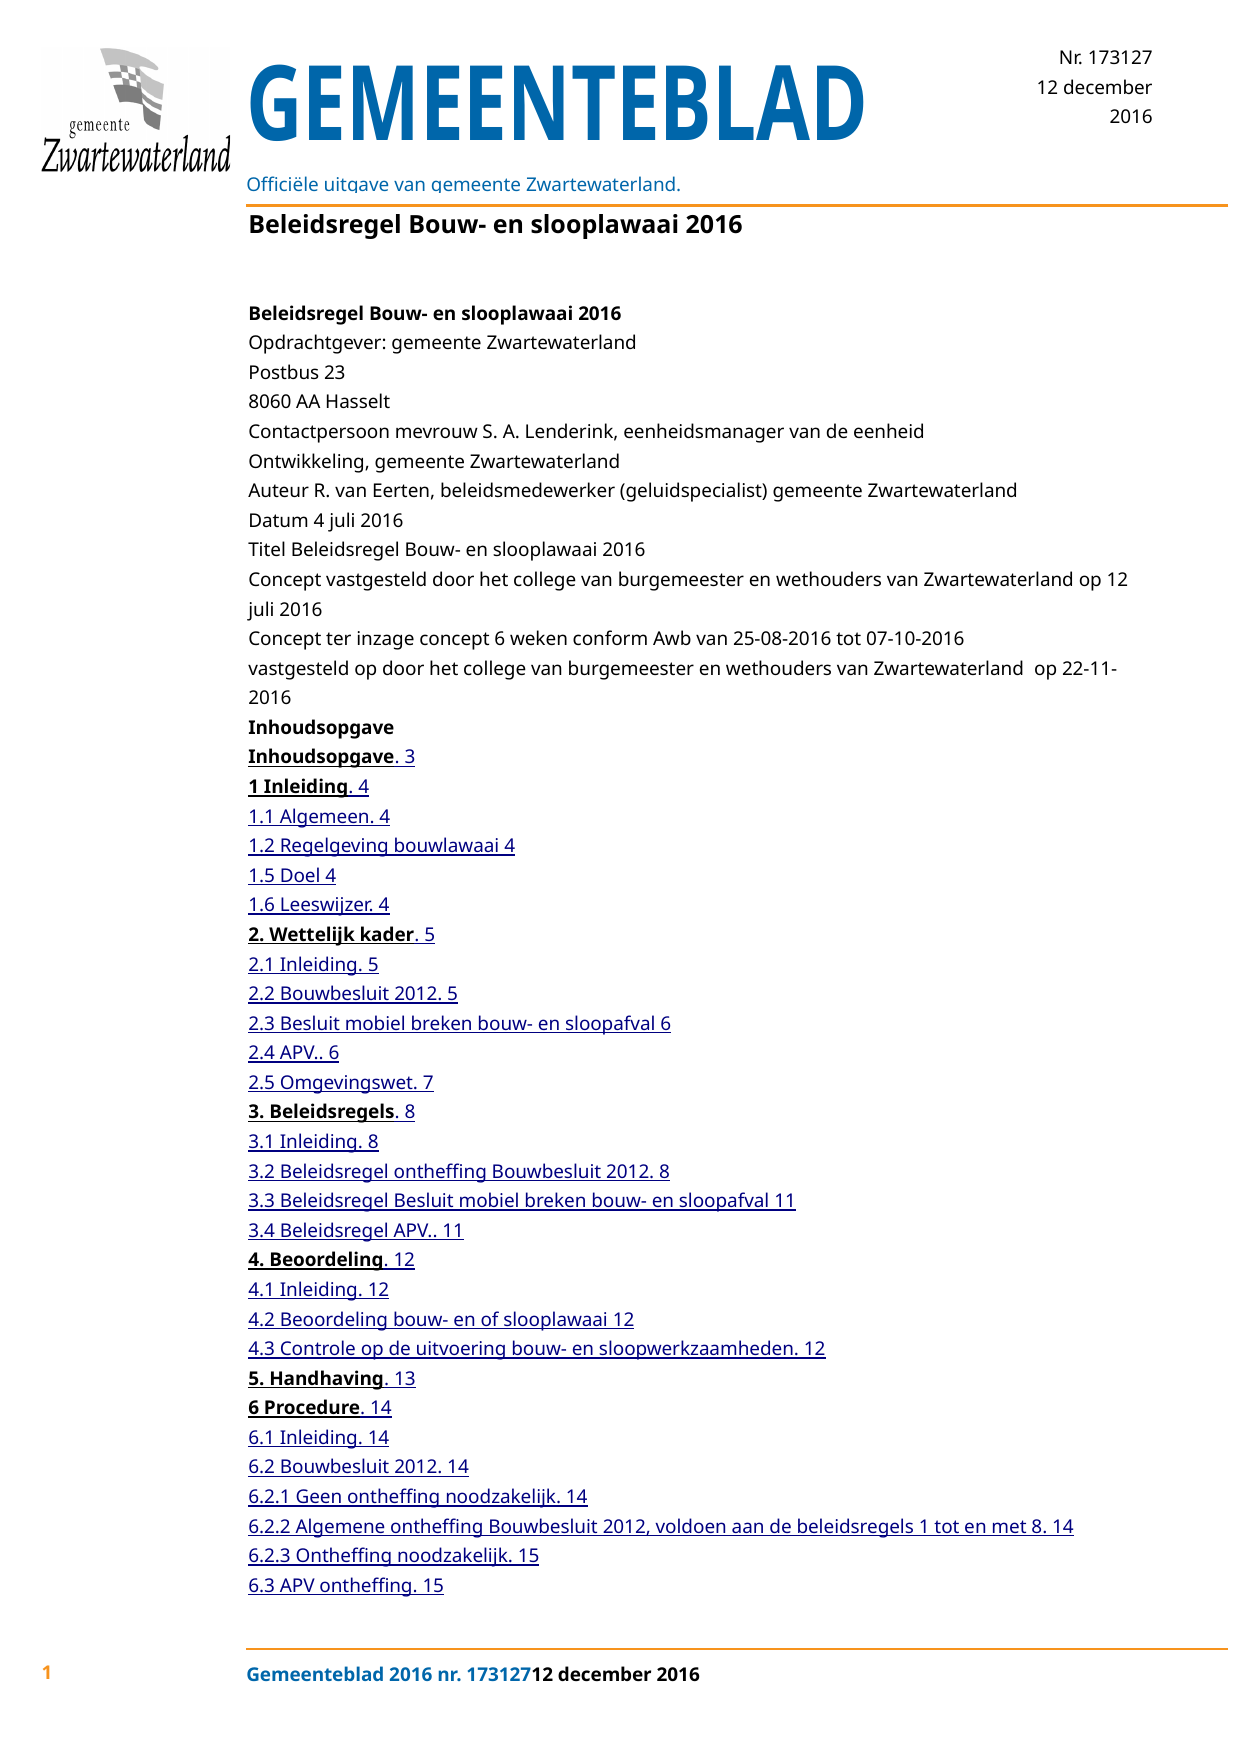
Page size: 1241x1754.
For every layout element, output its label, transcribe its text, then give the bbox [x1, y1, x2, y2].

text 6.2 Bouwbesluit 2012. 14 [248, 1454, 1152, 1479]
text 8060 AA Hasselt [248, 389, 1152, 414]
text 3.4 Beleidsregel APV.. 11 [248, 1217, 1152, 1243]
text 2.5 Omgevingswet. 7 [248, 1069, 1152, 1095]
text 1.5 Doel 4 [248, 862, 1152, 888]
text 4.3 Controle op de uitvoering bouw- en sloopwerkzaamheden. 12 [248, 1335, 1152, 1361]
text Contactpersoon mevrouw S. A. Lenderink, eenheidsmanager van de eenheid [248, 418, 1152, 444]
text Opdrachtgever: gemeente Zwartewaterland [248, 329, 1152, 355]
text 6 Procedure. 14 [248, 1394, 1152, 1420]
text 2.4 APV.. 6 [248, 1039, 1152, 1065]
text Concept vastgesteld door het college van burgemeester en wethouders van Zwartewaterland op 12 juli 2016 [248, 566, 1152, 621]
text 1.1 Algemeen. 4 [248, 803, 1152, 828]
text 2.1 Inleiding. 5 [248, 951, 1152, 976]
text 3.1 Inleiding. 8 [248, 1128, 1152, 1154]
text 4.2 Beoordeling bouw- en of slooplawaai 12 [248, 1306, 1152, 1331]
text Concept ter inzage concept 6 weken conform Awb van 25-08-2016 tot 07-10-2016 [248, 625, 1152, 651]
text Beleidsregel Bouw- en slooplawaai 2016 [248, 207, 1152, 241]
text 6.2.2 Algemene ontheffing Bouwbesluit 2012, voldoen aan de beleidsregels 1 tot en met 8. 14 [248, 1513, 1152, 1538]
text 4. Beoordeling. 12 [248, 1247, 1152, 1272]
text 6.2.1 Geen ontheffing noodzakelijk. 14 [248, 1483, 1152, 1509]
text Titel Beleidsregel Bouw- en slooplawaai 2016 [248, 537, 1152, 562]
text Inhoudsopgave [248, 714, 1152, 740]
text 5. Handhaving. 13 [248, 1365, 1152, 1391]
text 6.2.3 Ontheffing noodzakelijk. 15 [248, 1542, 1152, 1568]
text vastgesteld op door het college van burgemeester en wethouders van Zwartewaterland op 22-11-2016 [248, 655, 1152, 710]
text Beleidsregel Bouw- en slooplawaai 2016 [248, 300, 1152, 326]
text 4.1 Inleiding. 12 [248, 1276, 1152, 1302]
text 3.2 Beleidsregel ontheffing Bouwbesluit 2012. 8 [248, 1158, 1152, 1183]
text Inhoudsopgave. 3 [248, 744, 1152, 769]
text Auteur R. van Eerten, beleidsmedewerker (geluidspecialist) gemeente Zwartewaterland [248, 477, 1152, 503]
text Datum 4 juli 2016 [248, 507, 1152, 533]
text 3.3 Beleidsregel Besluit mobiel breken bouw- en sloopafval 11 [248, 1187, 1152, 1213]
picture [41, 47, 231, 172]
text 2. Wettelijk kader. 5 [248, 921, 1152, 947]
text 2.2 Bouwbesluit 2012. 5 [248, 980, 1152, 1006]
text 1.6 Leeswijzer. 4 [248, 892, 1152, 917]
text 6.1 Inleiding. 14 [248, 1424, 1152, 1450]
text 6.3 APV ontheffing. 15 [248, 1572, 1152, 1598]
text 1.2 Regelgeving bouwlawaai 4 [248, 832, 1152, 858]
text 2.3 Besluit mobiel breken bouw- en sloopafval 6 [248, 1010, 1152, 1036]
text 3. Beleidsregels. 8 [248, 1099, 1152, 1124]
text 1 Inleiding. 4 [248, 773, 1152, 799]
text Ontwikkeling, gemeente Zwartewaterland [248, 448, 1152, 473]
text Postbus 23 [248, 359, 1152, 385]
